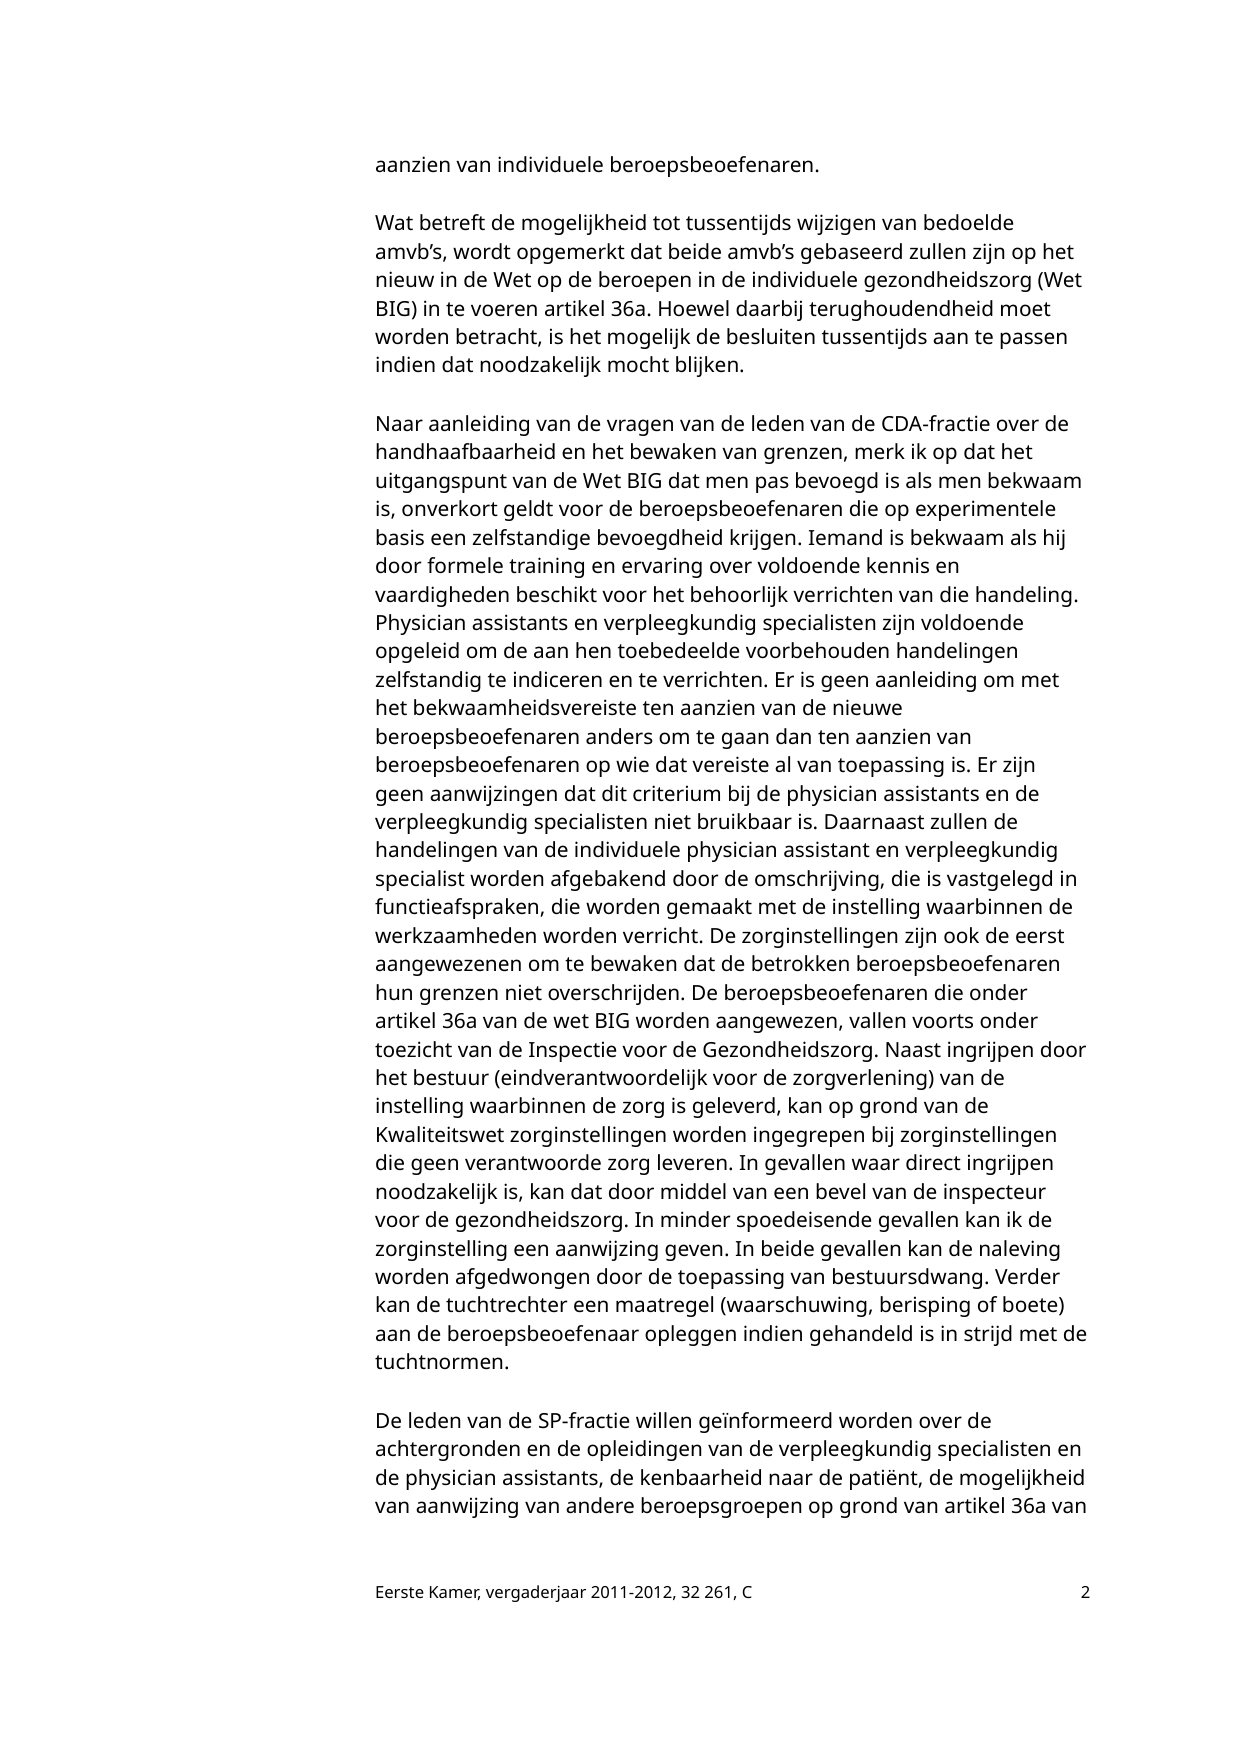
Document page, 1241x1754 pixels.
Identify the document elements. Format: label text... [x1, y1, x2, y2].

text Naar aanleiding van de vragen van de leden van de CDA-fractie over de handhaafbaarheid en het bewaken van grenzen, merk ik op dat het uitgangspunt van de Wet BIG dat men pas bevoegd is als men bekwaam is, onverkort geldt voor de beroepsbeoefenaren die op experimentele basis een zelfstandige bevoegdheid krijgen. Iemand is bekwaam als hij door formele training en ervaring over voldoende kennis en vaardigheden beschikt voor het behoorlijk verrichten van die handeling. Physician assistants en verpleegkundig specialisten zijn voldoende opgeleid om de aan hen toebedeelde voorbehouden handelingen zelfstandig te indiceren en te verrichten. Er is geen aanleiding om met het bekwaamheidsvereiste ten aanzien van de nieuwe beroepsbeoefenaren anders om te gaan dan ten aanzien van beroepsbeoefenaren op wie dat vereiste al van toepassing is. Er zijn geen aanwijzingen dat dit criterium bij de physician assistants en de verpleegkundig specialisten niet bruikbaar is. Daarnaast zullen de handelingen van de individuele physician assistant en verpleegkundig specialist worden afgebakend door de omschrijving, die is vastgelegd in functieafspraken, die worden gemaakt met de instelling waarbinnen de werkzaamheden worden verricht. De zorginstellingen zijn ook de eerst aangewezenen om te bewaken dat de betrokken beroepsbeoefenaren hun grenzen niet overschrijden. De beroepsbeoefenaren die onder artikel 36a van de wet BIG worden aangewezen, vallen voorts onder toezicht van de Inspectie voor de Gezondheidszorg. Naast ingrijpen door het bestuur (eindverantwoordelijk voor de zorgverlening) van de instelling waarbinnen de zorg is geleverd, kan op grond van de Kwaliteitswet zorginstellingen worden ingegrepen bij zorginstellingen die geen verantwoorde zorg leveren. In gevallen waar direct ingrijpen noodzakelijk is, kan dat door middel van een bevel van de inspecteur voor de gezondheidszorg. In minder spoedeisende gevallen kan ik de zorginstelling een aanwijzing geven. In beide gevallen kan de naleving worden afgedwongen door de toepassing van bestuursdwang. Verder kan de tuchtrechter een maatregel (waarschuwing, berisping of boete) aan de beroepsbeoefenaar opleggen indien gehandeld is in strijd met de tuchtnormen. [375, 409, 1090, 1376]
text Wat betreft de mogelijkheid tot tussentijds wijzigen van bedoelde amvb’s, wordt opgemerkt dat beide amvb’s gebaseerd zullen zijn op het nieuw in de Wet op de beroepen in de individuele gezondheidszorg (Wet BIG) in te voeren artikel 36a. Hoewel daarbij terughoudendheid moet worden betracht, is het mogelijk de besluiten tussentijds aan te passen indien dat noodzakelijk mocht blijken. [375, 208, 1090, 379]
text De leden van de SP-fractie willen geïnformeerd worden over de achtergronden en de opleidingen van de verpleegkundig specialisten en de physician assistants, de kenbaarheid naar de patiënt, de mogelijkheid van aanwijzing van andere beroepsgroepen op grond van artikel 36a van [375, 1406, 1090, 1520]
text aanzien van individuele beroepsbeoefenaren. [375, 150, 1090, 178]
